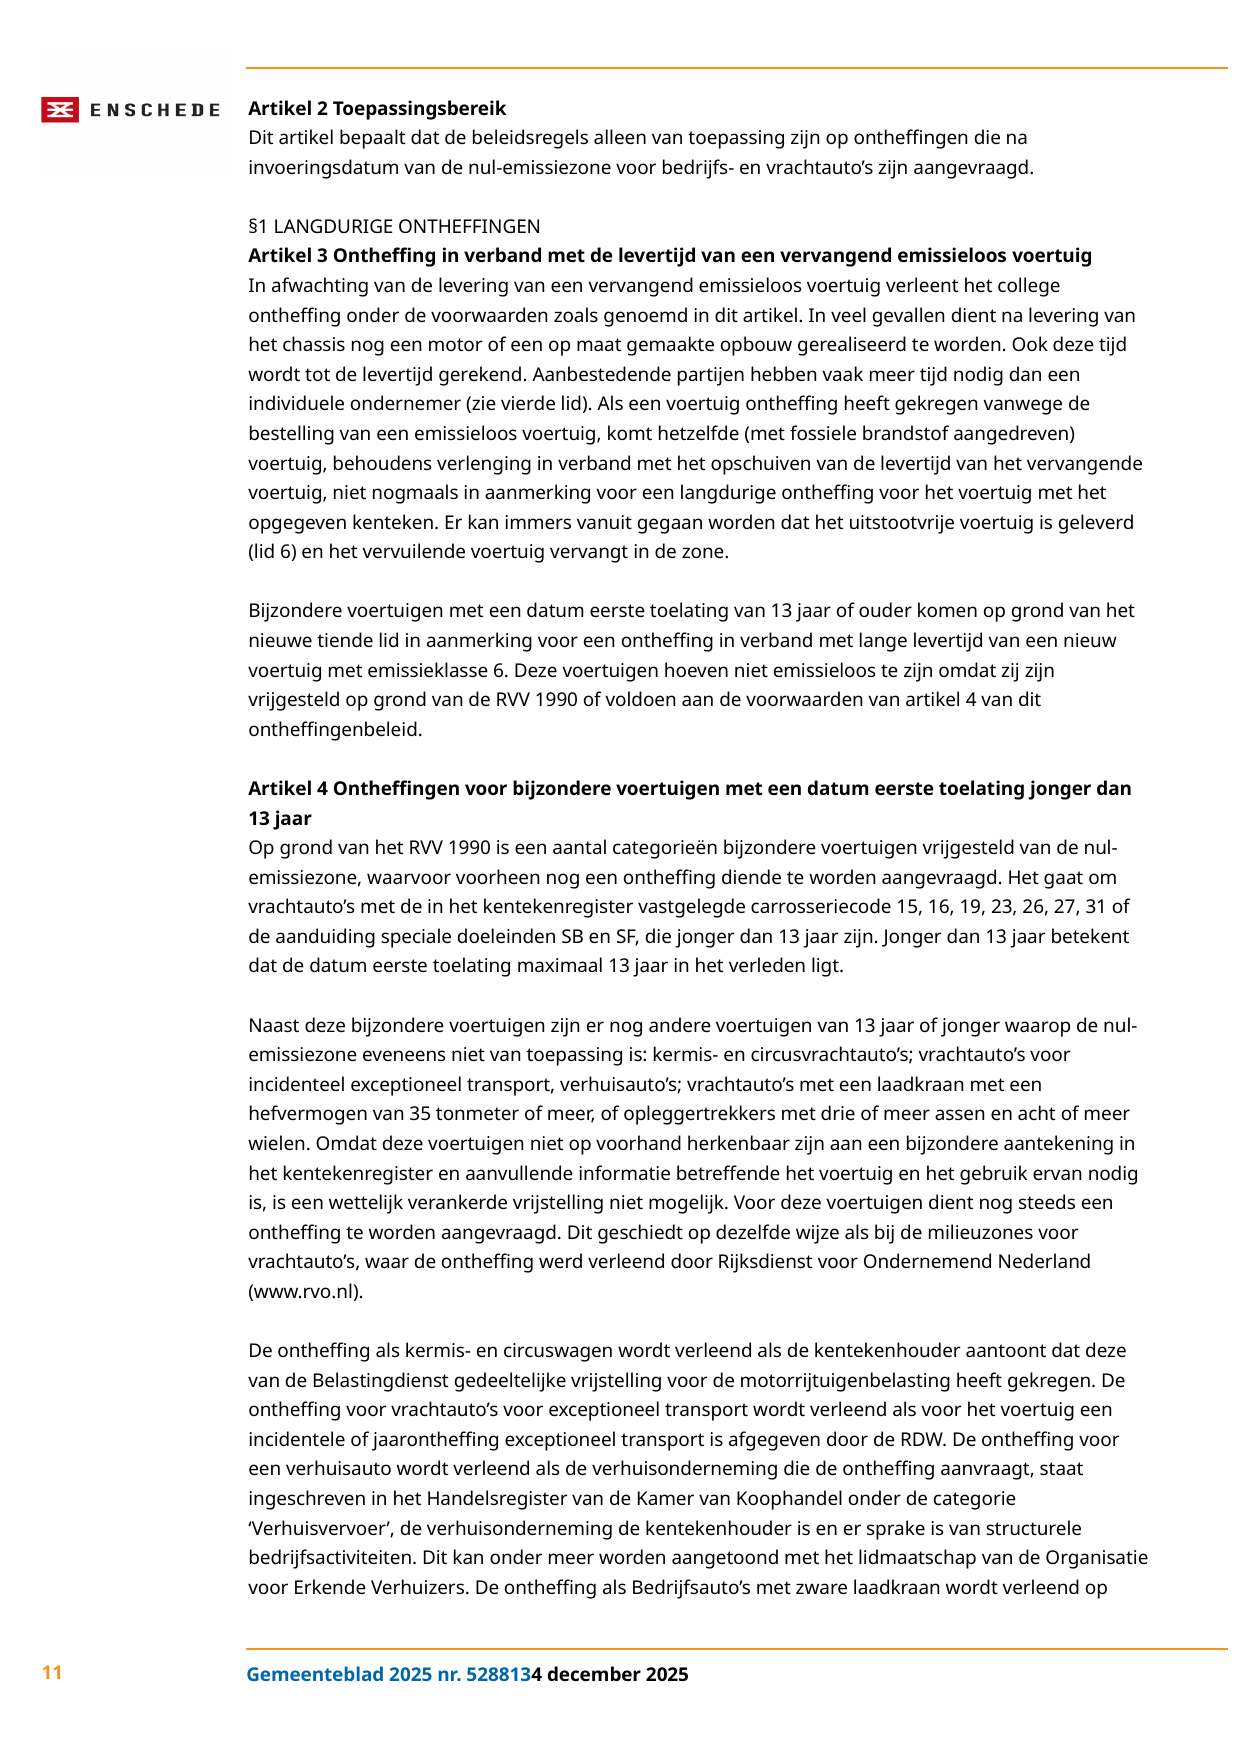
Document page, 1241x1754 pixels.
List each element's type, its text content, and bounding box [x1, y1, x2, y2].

text Artikel 3 Ontheffing in verband met de levertijd van een vervangend emissieloos voertuig [248, 243, 1152, 268]
text Artikel 4 Ontheffingen voor bijzondere voertuigen met een datum eerste toelating jonger dan 13 jaar [248, 775, 1152, 831]
text Op grond van het RVV 1990 is een aantal categorieën bijzondere voertuigen vrijgesteld van de nul-emissiezone, waarvoor voorheen nog een ontheffing diende te worden aangevraagd. Het gaat om vrachtauto’s met de in het kentekenregister vastgelegde carrosseriecode 15, 16, 19, 23, 26, 27, 31 of de aanduiding speciale doeleinden SB en SF, die jonger dan 13 jaar zijn. Jonger dan 13 jaar betekent dat de datum eerste toelating maximaal 13 jaar in het verleden ligt. [248, 834, 1152, 978]
text Bijzondere voertuigen met een datum eerste toelating van 13 jaar of ouder komen op grond van het nieuwe tiende lid in aanmerking voor een ontheffing in verband met lange levertijd van een nieuw voertuig met emissieklasse 6. Deze voertuigen hoeven niet emissieloos te zijn omdat zij zijn vrijgesteld op grond van de RVV 1990 of voldoen aan de voorwaarden van artikel 4 van dit ontheffingenbeleid. [248, 598, 1152, 742]
text §1 LANGDURIGE ONTHEFFINGEN [248, 213, 1152, 239]
picture [41, 47, 231, 172]
text In afwachting van de levering van een vervangend emissieloos voertuig verleent het college ontheffing onder de voorwaarden zoals genoemd in dit artikel. In veel gevallen dient na levering van het chassis nog een motor of een op maat gemaakte opbouw gerealiseerd te worden. Ook deze tijd wordt tot de levertijd gerekend. Aanbestedende partijen hebben vaak meer tijd nodig dan een individuele ondernemer (zie vierde lid). Als een voertuig ontheffing heeft gekregen vanwege de bestelling van een emissieloos voertuig, komt hetzelfde (met fossiele brandstof aangedreven) voertuig, behoudens verlenging in verband met het opschuiven van de levertijd van het vervangende voertuig, niet nogmaals in aanmerking voor een langdurige ontheffing voor het voertuig met het opgegeven kenteken. Er kan immers vanuit gegaan worden dat het uitstootvrije voertuig is geleverd (lid 6) en het vervuilende voertuig vervangt in de zone. [248, 272, 1152, 564]
text Naast deze bijzondere voertuigen zijn er nog andere voertuigen van 13 jaar of jonger waarop de nul-emissiezone eveneens niet van toepassing is: kermis- en circusvrachtauto’s; vrachtauto’s voor incidenteel exceptioneel transport, verhuisauto’s; vrachtauto’s met een laadkraan met een hefvermogen van 35 tonmeter of meer, of opleggertrekkers met drie of meer assen en acht of meer wielen. Omdat deze voertuigen niet op voorhand herkenbaar zijn aan een bijzondere aantekening in het kentekenregister en aanvullende informatie betreffende het voertuig en het gebruik ervan nodig is, is een wettelijk verankerde vrijstelling niet mogelijk. Voor deze voertuigen dient nog steeds een ontheffing te worden aangevraagd. Dit geschiedt op dezelfde wijze als bij de milieuzones voor vrachtauto’s, waar de ontheffing werd verleend door Rijksdienst voor Ondernemend Nederland (www.rvo.nl). [248, 1012, 1152, 1304]
text De ontheffing als kermis- en circuswagen wordt verleend als de kentekenhouder aantoont dat deze van de Belastingdienst gedeeltelijke vrijstelling voor de motorrijtuigenbelasting heeft gekregen. De ontheffing voor vrachtauto’s voor exceptioneel transport wordt verleend als voor het voertuig een incidentele of jaarontheffing exceptioneel transport is afgegeven door de RDW. De ontheffing voor een verhuisauto wordt verleend als de verhuisonderneming die de ontheffing aanvraagt, staat ingeschreven in het Handelsregister van de Kamer van Koophandel onder de categorie ‘Verhuisvervoer’, de verhuisonderneming de kentekenhouder is en er sprake is van structurele bedrijfsactiviteiten. Dit kan onder meer worden aangetoond met het lidmaatschap van de Organisatie voor Erkende Verhuizers. De ontheffing als Bedrijfsauto’s met zware laadkraan wordt verleend op [248, 1337, 1152, 1600]
text Artikel 2 Toepassingsbereik [248, 95, 1152, 121]
text Dit artikel bepaalt dat de beleidsregels alleen van toepassing zijn op ontheffingen die na invoeringsdatum van de nul-emissiezone voor bedrijfs- en vrachtauto’s zijn aangevraagd. [248, 124, 1152, 180]
